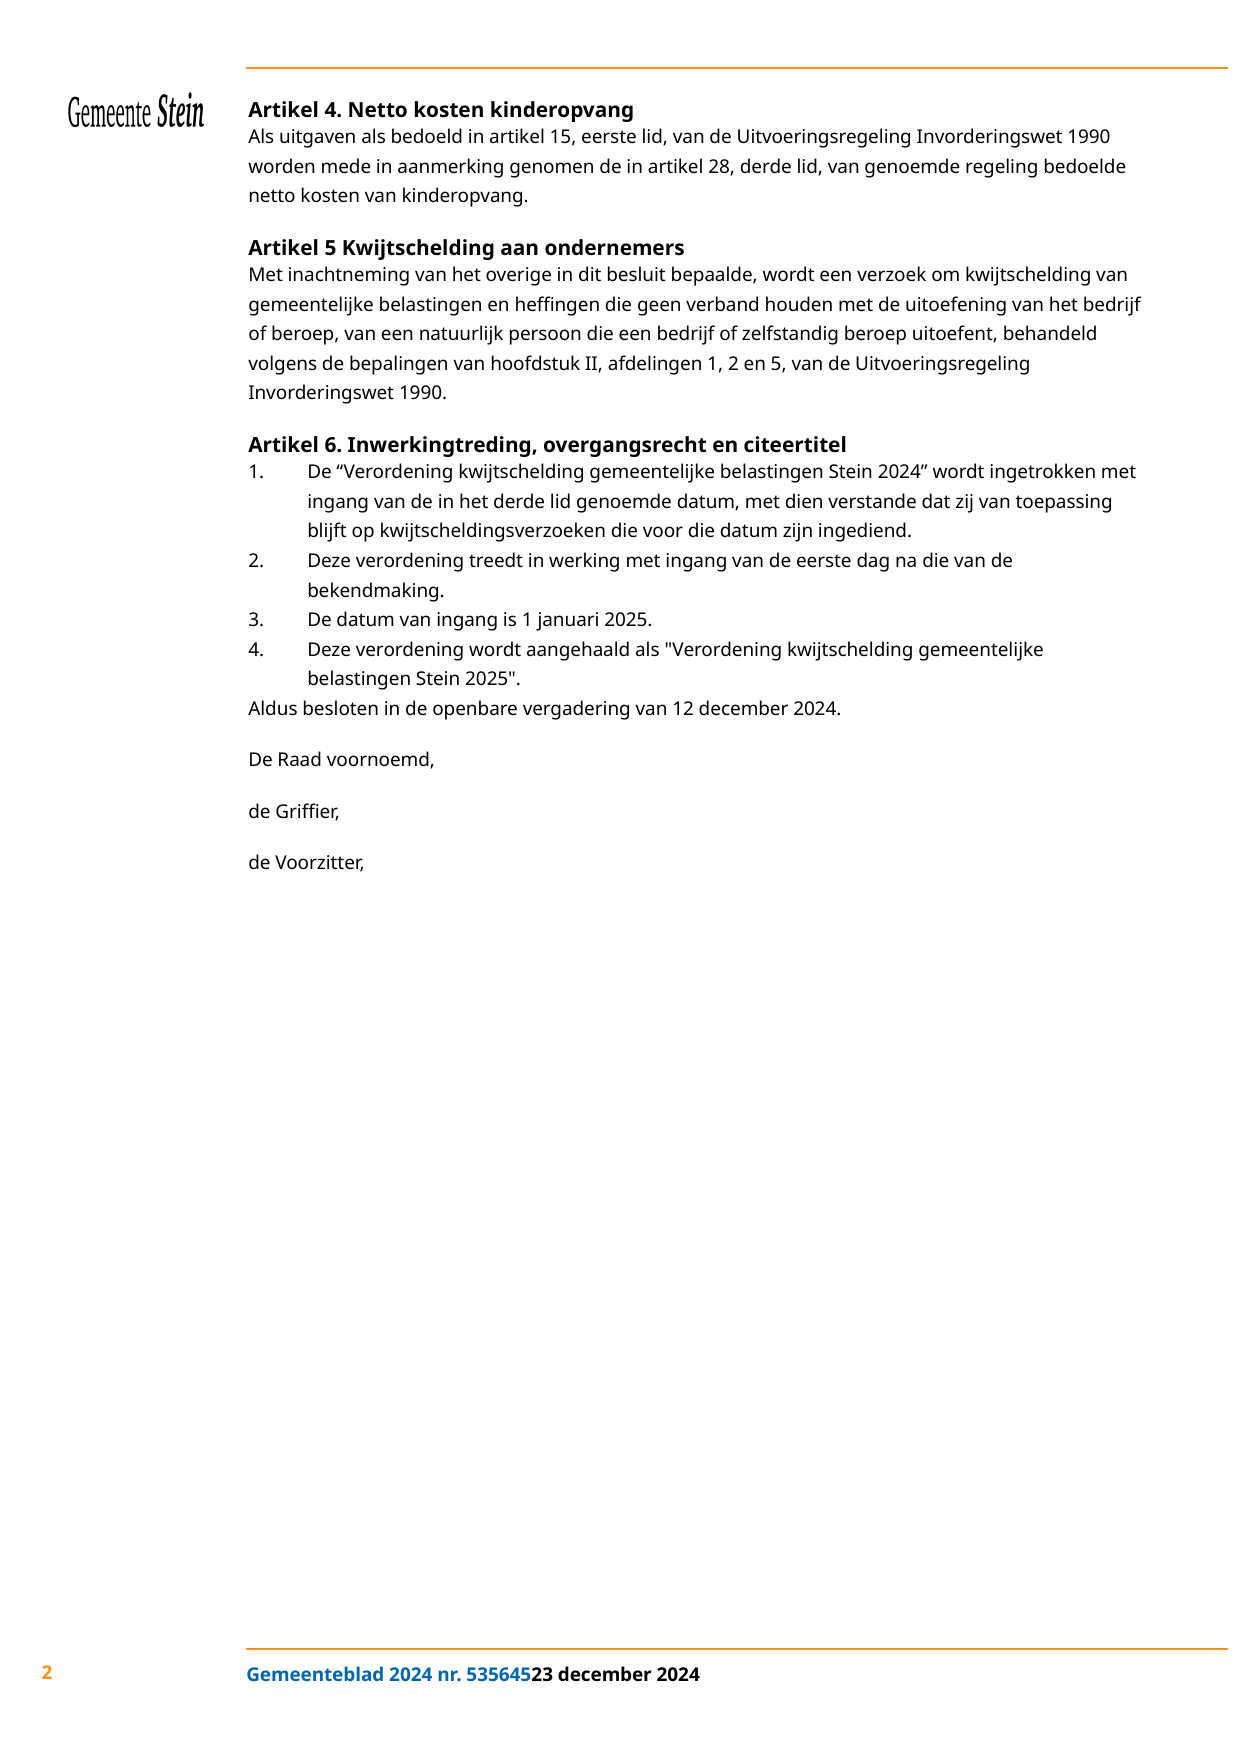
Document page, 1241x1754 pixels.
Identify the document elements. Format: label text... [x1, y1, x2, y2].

text Artikel 6. Inwerkingtreding, overgangsrecht en citeertitel [248, 430, 1152, 458]
text Met inachtneming van het overige in dit besluit bepaalde, wordt een verzoek om kwijtschelding van gemeentelijke belastingen en heffingen die geen verband houden met de uitoefening van het bedrijf of beroep, van een natuurlijk persoon die een bedrijf of zelfstandig beroep uitoefent, behandeld volgens de bepalingen van hoofdstuk II, afdelingen 1, 2 en 5, van de Uitvoeringsregeling Invorderingswet 1990. [248, 261, 1152, 405]
text Aldus besloten in de openbare vergadering van 12 december 2024. [248, 695, 1152, 721]
text Artikel 4. Netto kosten kinderopvang [248, 95, 1152, 123]
list De datum van ingang is 1 januari 2025. [248, 606, 1152, 632]
list Deze verordening wordt aangehaald als "Verordening kwijtschelding gemeentelijke belastingen Stein 2025". [248, 636, 1152, 691]
text Als uitgaven als bedoeld in artikel 15, eerste lid, van de Uitvoeringsregeling Invorderingswet 1990 worden mede in aanmerking genomen de in artikel 28, derde lid, van genoemde regeling bedoelde netto kosten van kinderopvang. [248, 123, 1152, 208]
text De Raad voornoemd, [248, 747, 1152, 772]
picture [41, 47, 231, 172]
text de Griffier, [248, 798, 1152, 824]
text de Voorzitter, [248, 849, 1152, 875]
list Deze verordening treedt in werking met ingang van de eerste dag na die van de bekendmaking. [248, 547, 1152, 602]
list De “Verordening kwijtschelding gemeentelijke belastingen Stein 2024” wordt ingetrokken met ingang van de in het derde lid genoemde datum, met dien verstande dat zij van toepassing blijft op kwijtscheldingsverzoeken die voor die datum zijn ingediend. [248, 458, 1152, 543]
text Artikel 5 Kwijtschelding aan ondernemers [248, 233, 1152, 261]
